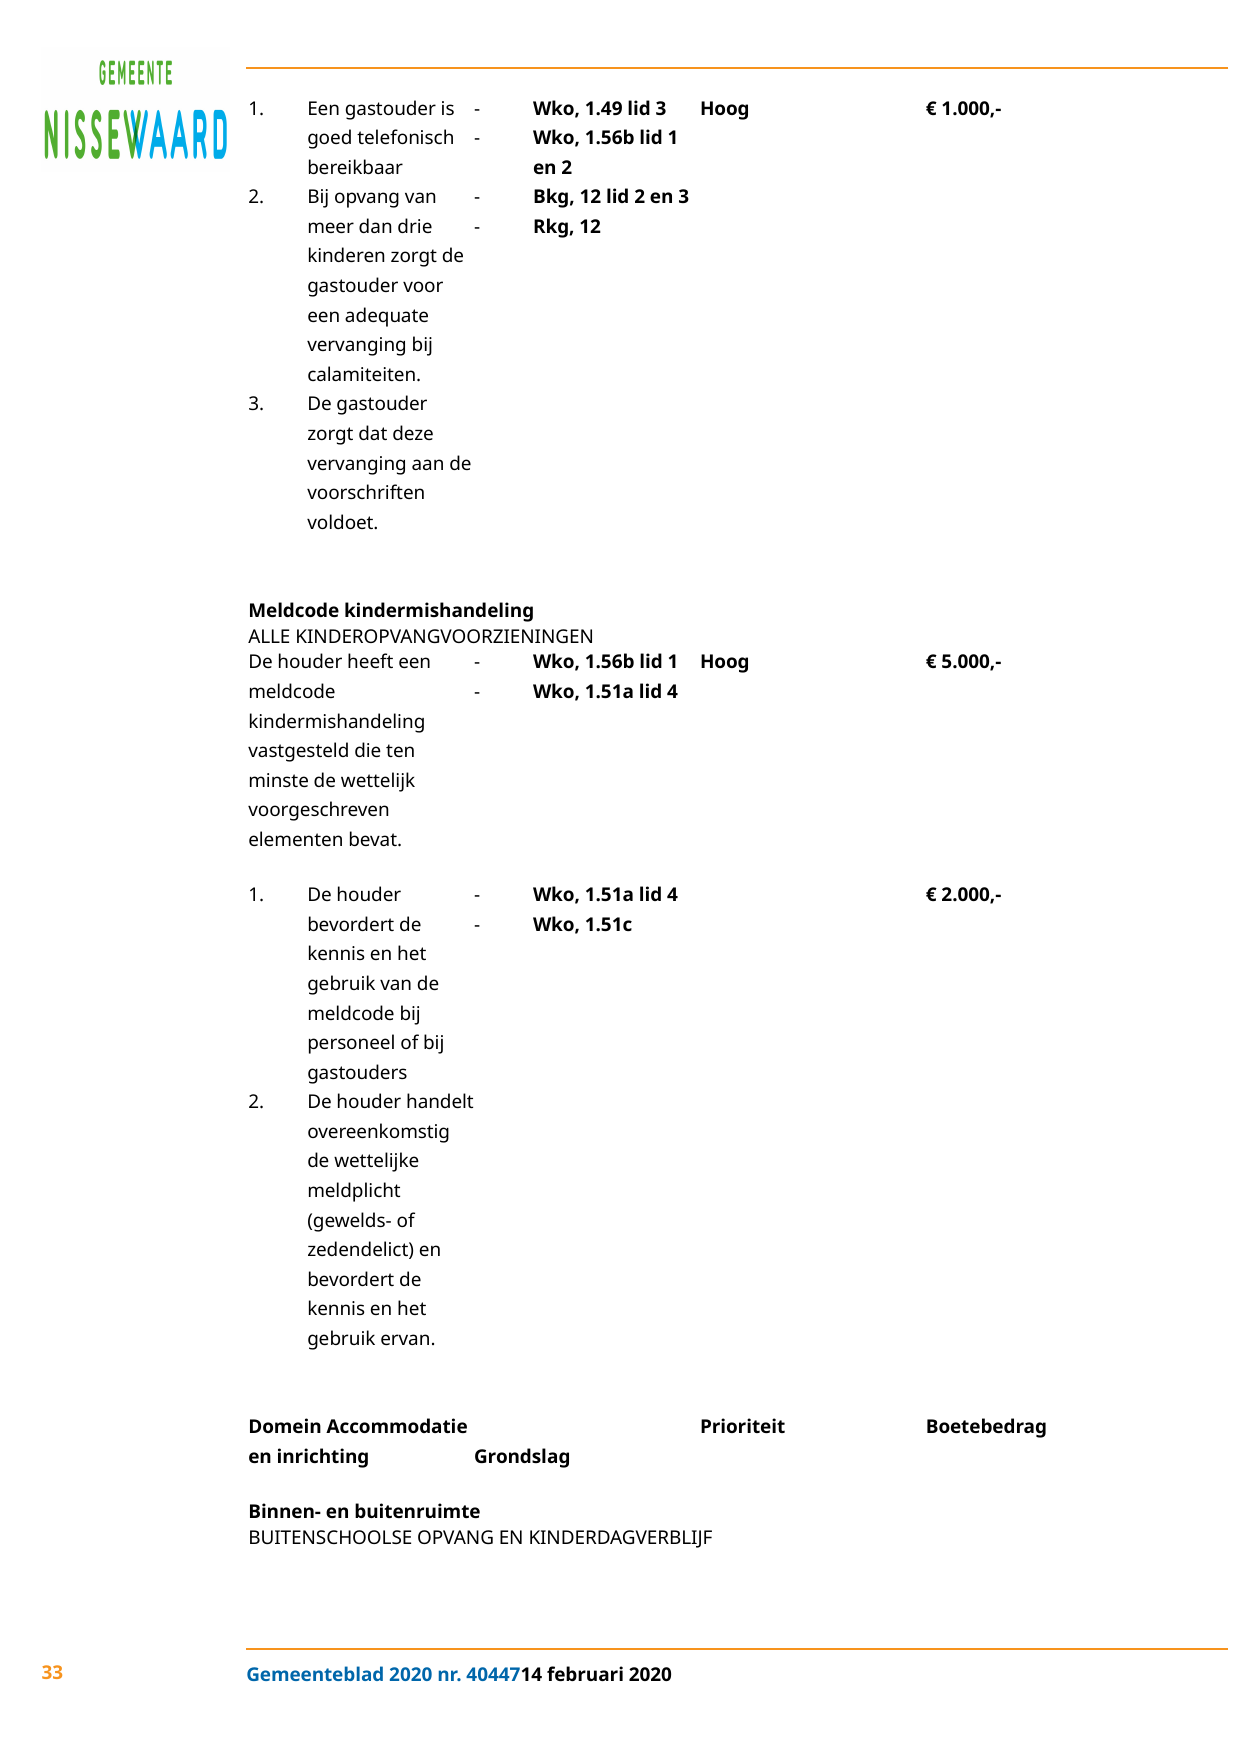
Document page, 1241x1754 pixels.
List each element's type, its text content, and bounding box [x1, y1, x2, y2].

table_header Grondslag [474, 1414, 700, 1498]
table_cell Hoog [700, 649, 926, 1381]
table_header Meldcode kindermishandeling [248, 597, 1152, 623]
table_cell Binnen- en buitenruimte [248, 1498, 1152, 1524]
table_cell Een gastouder is goed telefonisch bereikbaar Bij opvang van meer dan drie kinderen zorgt de gastouder voor een adequate vervanging bij calamiteiten. De gastouder zorgt dat deze vervanging aan de voorschriften voldoet. [248, 95, 474, 564]
table_cell € 5.000,- [926, 649, 1152, 881]
table_cell De houder heeft een meldcode kindermishandeling vastgesteld die ten minste de wettelijk voorgeschreven elementen bevat. [248, 649, 474, 881]
picture [41, 47, 231, 172]
table_cell Wko, 1.49 lid 3 Wko, 1.56b lid 1 en 2 Bkg, 12 lid 2 en 3 Rkg, 12 [474, 95, 700, 564]
table_cell ALLE KINDEROPVANGVOORZIENINGEN [248, 623, 1152, 649]
table_header Domein Accommodatie en inrichting [248, 1414, 474, 1498]
table_cell € 1.000,- [926, 95, 1152, 564]
table_header Prioriteit [700, 1414, 926, 1498]
table_cell Hoog [700, 95, 926, 564]
table_header Boetebedrag [926, 1414, 1152, 1498]
table_cell BUITENSCHOOLSE OPVANG EN KINDERDAGVERBLIJF [248, 1524, 1152, 1550]
table_cell Wko, 1.51a lid 4 Wko, 1.51c [474, 881, 700, 1381]
table_cell € 2.000,- [926, 881, 1152, 1381]
table_cell Wko, 1.56b lid 1 Wko, 1.51a lid 4 [474, 649, 700, 881]
table_cell De houder bevordert de kennis en het gebruik van de meldcode bij personeel of bij gastouders De houder handelt overeenkomstig de wettelijke meldplicht (gewelds- of zedendelict) en bevordert de kennis en het gebruik ervan. [248, 881, 474, 1381]
